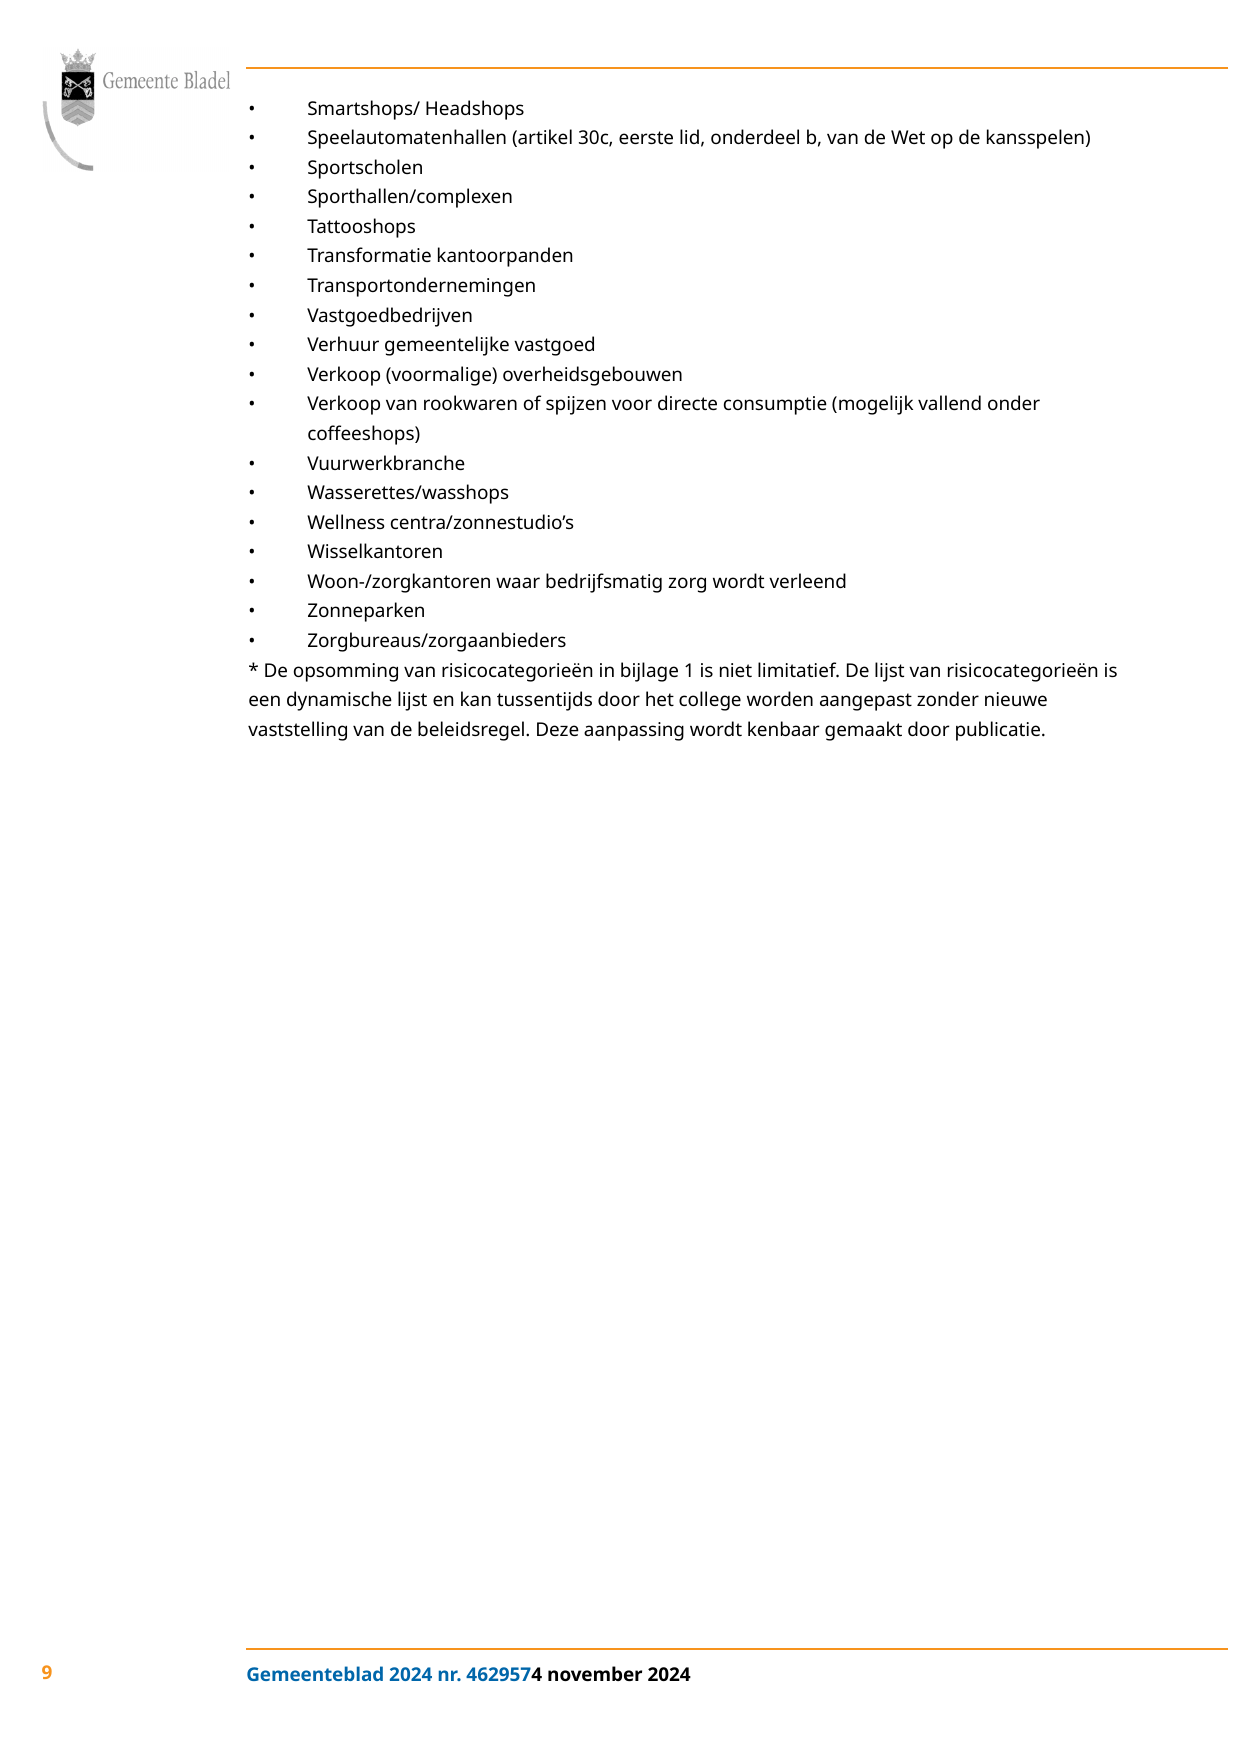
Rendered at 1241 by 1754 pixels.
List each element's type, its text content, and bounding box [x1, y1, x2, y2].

list Sportscholen [248, 154, 1152, 180]
list Wellness centra/zonnestudio’s [248, 509, 1152, 535]
list Vastgoedbedrijven [248, 302, 1152, 328]
list Verkoop van rookwaren of spijzen voor directe consumptie (mogelijk vallend onder coffeeshops) [248, 391, 1152, 446]
list Sporthallen/complexen [248, 183, 1152, 209]
list Zonneparken [248, 598, 1152, 623]
list Woon-/zorgkantoren waar bedrijfsmatig zorg wordt verleend [248, 568, 1152, 594]
list Verkoop (voormalige) overheidsgebouwen [248, 361, 1152, 387]
list Speelautomatenhallen (artikel 30c, eerste lid, onderdeel b, van de Wet op de kansspelen) [248, 124, 1152, 150]
text * De opsomming van risicocategorieën in bijlage 1 is niet limitatief. De lijst van risicocategorieën is een dynamische lijst en kan tussentijds door het college worden aangepast zonder nieuwe vaststelling van de beleidsregel. Deze aanpassing wordt kenbaar gemaakt door publicatie. [248, 657, 1152, 742]
list Smartshops/ Headshops [248, 95, 1152, 121]
list Wisselkantoren [248, 538, 1152, 564]
list Zorgbureaus/zorgaanbieders [248, 627, 1152, 653]
list Verhuur gemeentelijke vastgoed [248, 331, 1152, 357]
list Transportondernemingen [248, 272, 1152, 298]
list Tattooshops [248, 213, 1152, 239]
list Wasserettes/wasshops [248, 479, 1152, 505]
picture [41, 47, 231, 172]
list Transformatie kantoorpanden [248, 243, 1152, 268]
list Vuurwerkbranche [248, 450, 1152, 476]
